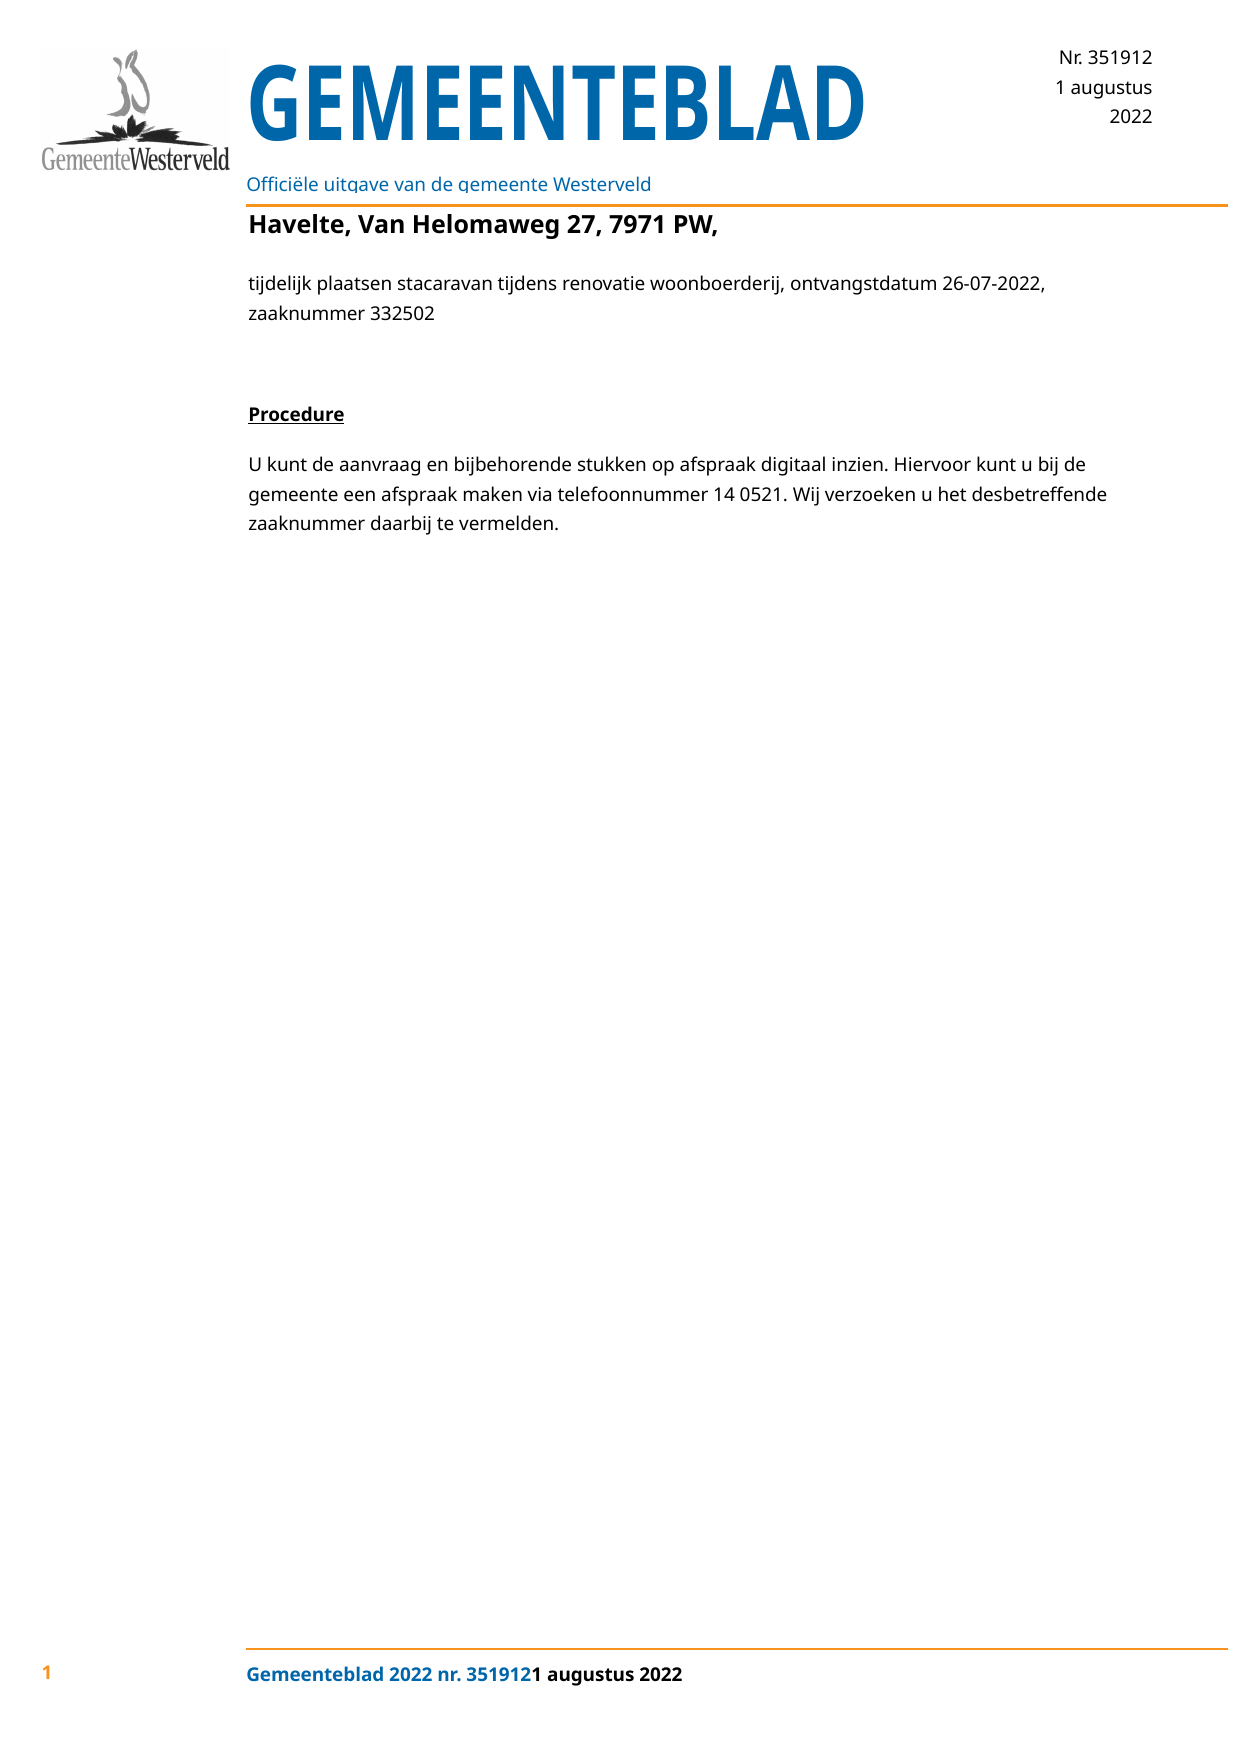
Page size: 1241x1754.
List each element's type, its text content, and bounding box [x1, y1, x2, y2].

text tijdelijk plaatsen stacaravan tijdens renovatie woonboerderij, ontvangstdatum 26-07-2022, zaaknummer 332502 [248, 270, 1152, 326]
text Havelte, Van Helomaweg 27, 7971 PW, [248, 207, 1152, 241]
text U kunt de aanvraag en bijbehorende stukken op afspraak digitaal inzien. Hiervoor kunt u bij de gemeente een afspraak maken via telefoonnummer 14 0521. Wij verzoeken u het desbetreffende zaaknummer daarbij te vermelden. [248, 451, 1152, 536]
text Procedure [248, 401, 1152, 426]
picture [41, 47, 231, 172]
